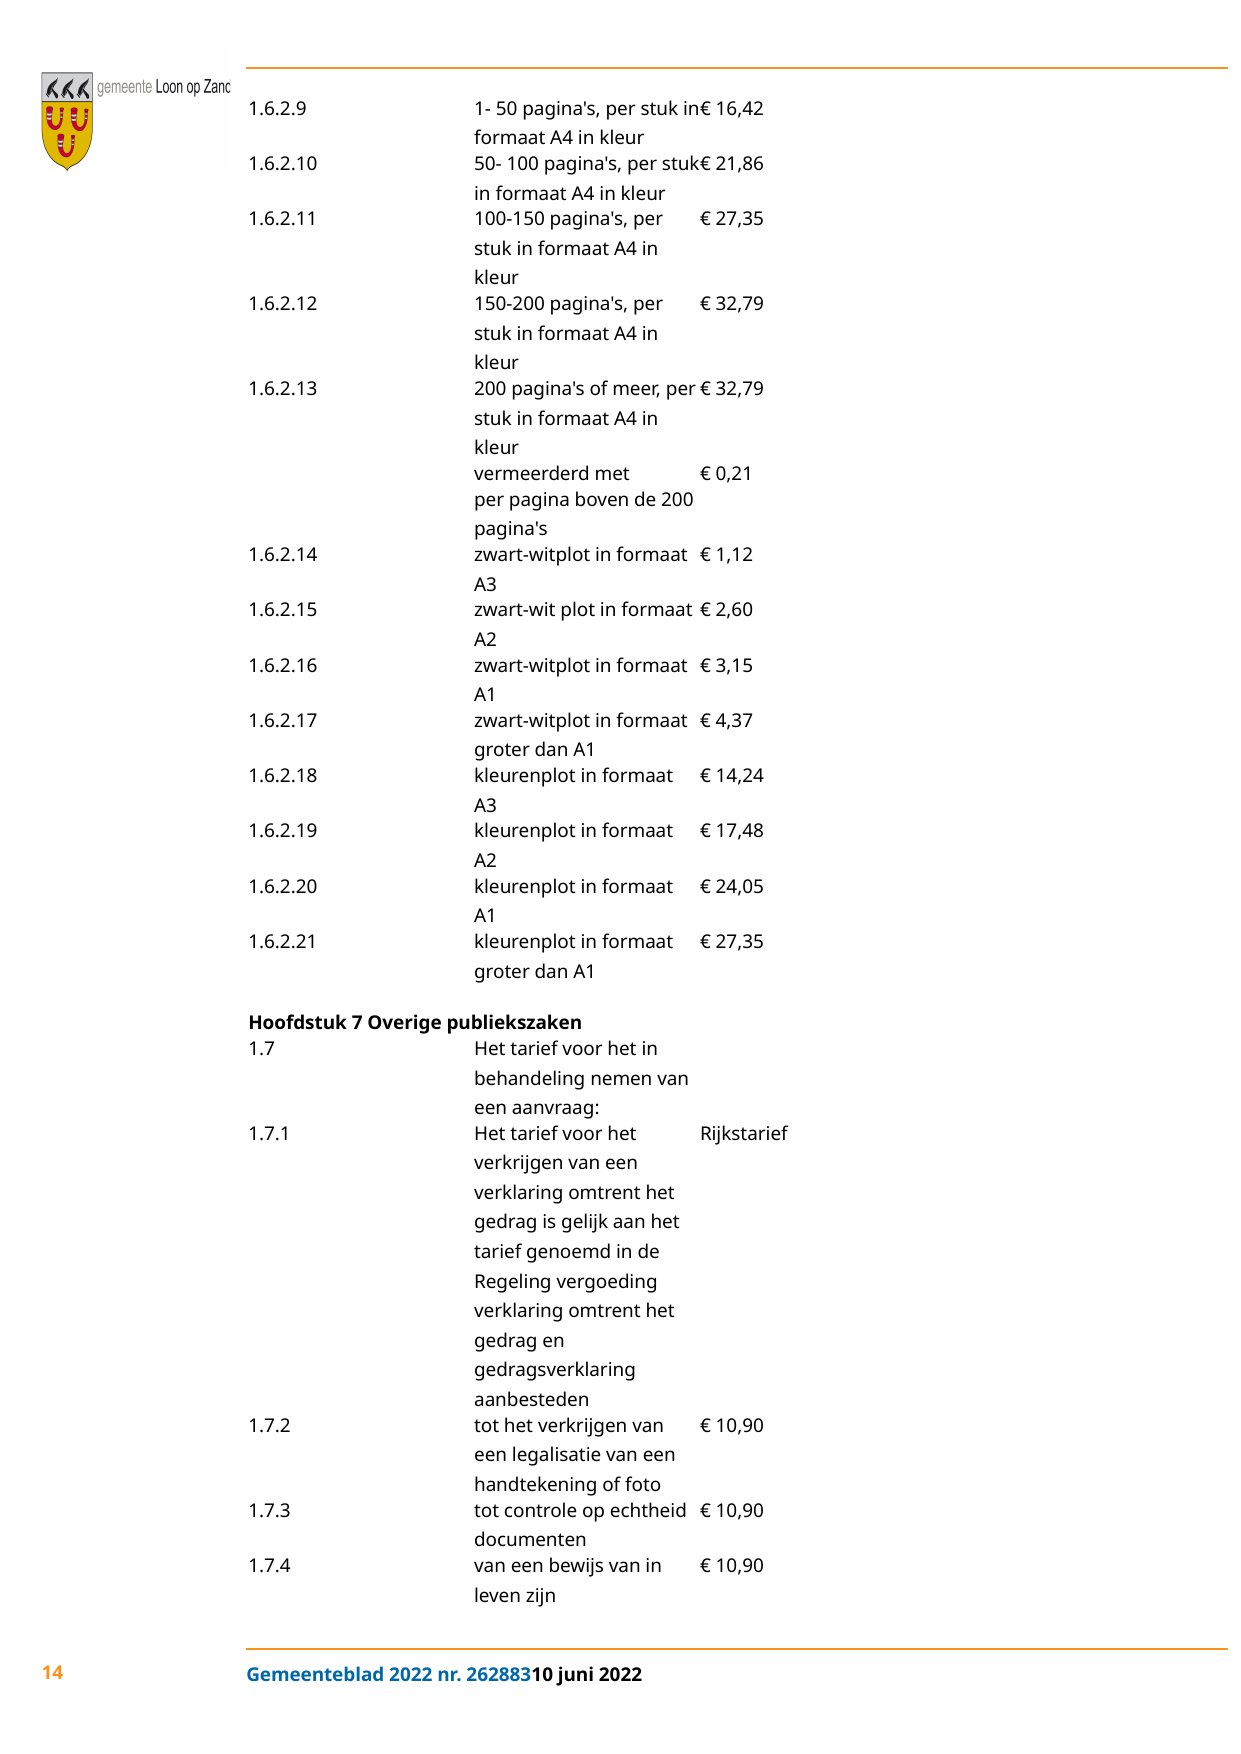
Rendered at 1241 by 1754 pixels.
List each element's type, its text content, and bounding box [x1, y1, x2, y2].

table_cell € 0,21 [700, 460, 926, 486]
table_cell 1.6.2.15 [248, 596, 474, 652]
table_cell 1.7.3 [248, 1497, 474, 1552]
table_cell 1.7.2 [248, 1412, 474, 1497]
table_cell zwart-witplot in formaat groter dan A1 [474, 707, 700, 762]
table_cell Het tarief voor het verkrijgen van een verklaring omtrent het gedrag is gelijk aan het tarief genoemd in de Regeling vergoeding verklaring omtrent het gedrag en gedragsverklaring aanbesteden [474, 1120, 700, 1412]
table_cell 1.6.2.11 [248, 205, 474, 290]
table_cell 50- 100 pagina's, per stuk in formaat A4 in kleur [474, 150, 700, 205]
table_cell vermeerderd met [474, 460, 700, 486]
table_cell 1.6.2.10 [248, 150, 474, 205]
table_cell € 32,79 [700, 290, 926, 375]
table_cell 1.6.2.20 [248, 873, 474, 928]
table_cell [248, 984, 474, 1009]
table_cell € 10,90 [700, 1412, 926, 1497]
table_cell [248, 460, 474, 486]
table_cell [700, 984, 926, 1009]
table_cell € 17,48 [700, 818, 926, 873]
table_cell [700, 1035, 926, 1120]
table_cell zwart-witplot in formaat A1 [474, 652, 700, 707]
table_cell [700, 486, 926, 541]
table_cell € 10,90 [700, 1497, 926, 1552]
table_cell 1.6.2.21 [248, 928, 474, 984]
table_cell zwart-wit plot in formaat A2 [474, 596, 700, 652]
table_cell € 14,24 [700, 763, 926, 818]
table_cell € 1,12 [700, 541, 926, 596]
table_cell [248, 486, 474, 541]
table_cell € 4,37 [700, 707, 926, 762]
table_cell € 32,79 [700, 375, 926, 460]
table_cell € 24,05 [700, 873, 926, 928]
table_cell € 21,86 [700, 150, 926, 205]
table_cell € 27,35 [700, 205, 926, 290]
table_cell Rijkstarief [700, 1120, 926, 1412]
table_cell kleurenplot in formaat groter dan A1 [474, 928, 700, 984]
table_cell van een bewijs van in leven zijn [474, 1552, 700, 1607]
table_cell € 27,35 [700, 928, 926, 984]
table_cell € 2,60 [700, 596, 926, 652]
table_cell tot controle op echtheid documenten [474, 1497, 700, 1552]
table_cell 100-150 pagina's, per stuk in formaat A4 in kleur [474, 205, 700, 290]
table_cell [700, 1009, 926, 1035]
table_cell zwart-witplot in formaat A3 [474, 541, 700, 596]
table_cell kleurenplot in formaat A2 [474, 818, 700, 873]
table_cell 150-200 pagina's, per stuk in formaat A4 in kleur [474, 290, 700, 375]
table_cell € 16,42 [700, 95, 926, 150]
table_cell € 3,15 [700, 652, 926, 707]
table_cell 1.7.4 [248, 1552, 474, 1607]
table_cell 1.6.2.9 [248, 95, 474, 150]
table_cell tot het verkrijgen van een legalisatie van een handtekening of foto [474, 1412, 700, 1497]
table_cell kleurenplot in formaat A1 [474, 873, 700, 928]
table_cell 200 pagina's of meer, per stuk in formaat A4 in kleur [474, 375, 700, 460]
table_cell Hoofdstuk 7 Overige publiekszaken [248, 1009, 700, 1035]
table_cell 1- 50 pagina's, per stuk in formaat A4 in kleur [474, 95, 700, 150]
table_cell Het tarief voor het in behandeling nemen van een aanvraag: [474, 1035, 700, 1120]
table_cell 1.6.2.14 [248, 541, 474, 596]
table_cell kleurenplot in formaat A3 [474, 763, 700, 818]
table_cell 1.6.2.17 [248, 707, 474, 762]
table_cell 1.6.2.19 [248, 818, 474, 873]
picture [41, 47, 231, 172]
table_cell 1.6.2.16 [248, 652, 474, 707]
table_cell 1.7.1 [248, 1120, 474, 1412]
table_cell [474, 984, 700, 1009]
table_cell per pagina boven de 200 pagina's [474, 486, 700, 541]
table_cell 1.6.2.13 [248, 375, 474, 460]
table_cell 1.7 [248, 1035, 474, 1120]
table_cell 1.6.2.18 [248, 763, 474, 818]
table_cell € 10,90 [700, 1552, 926, 1607]
table_cell 1.6.2.12 [248, 290, 474, 375]
